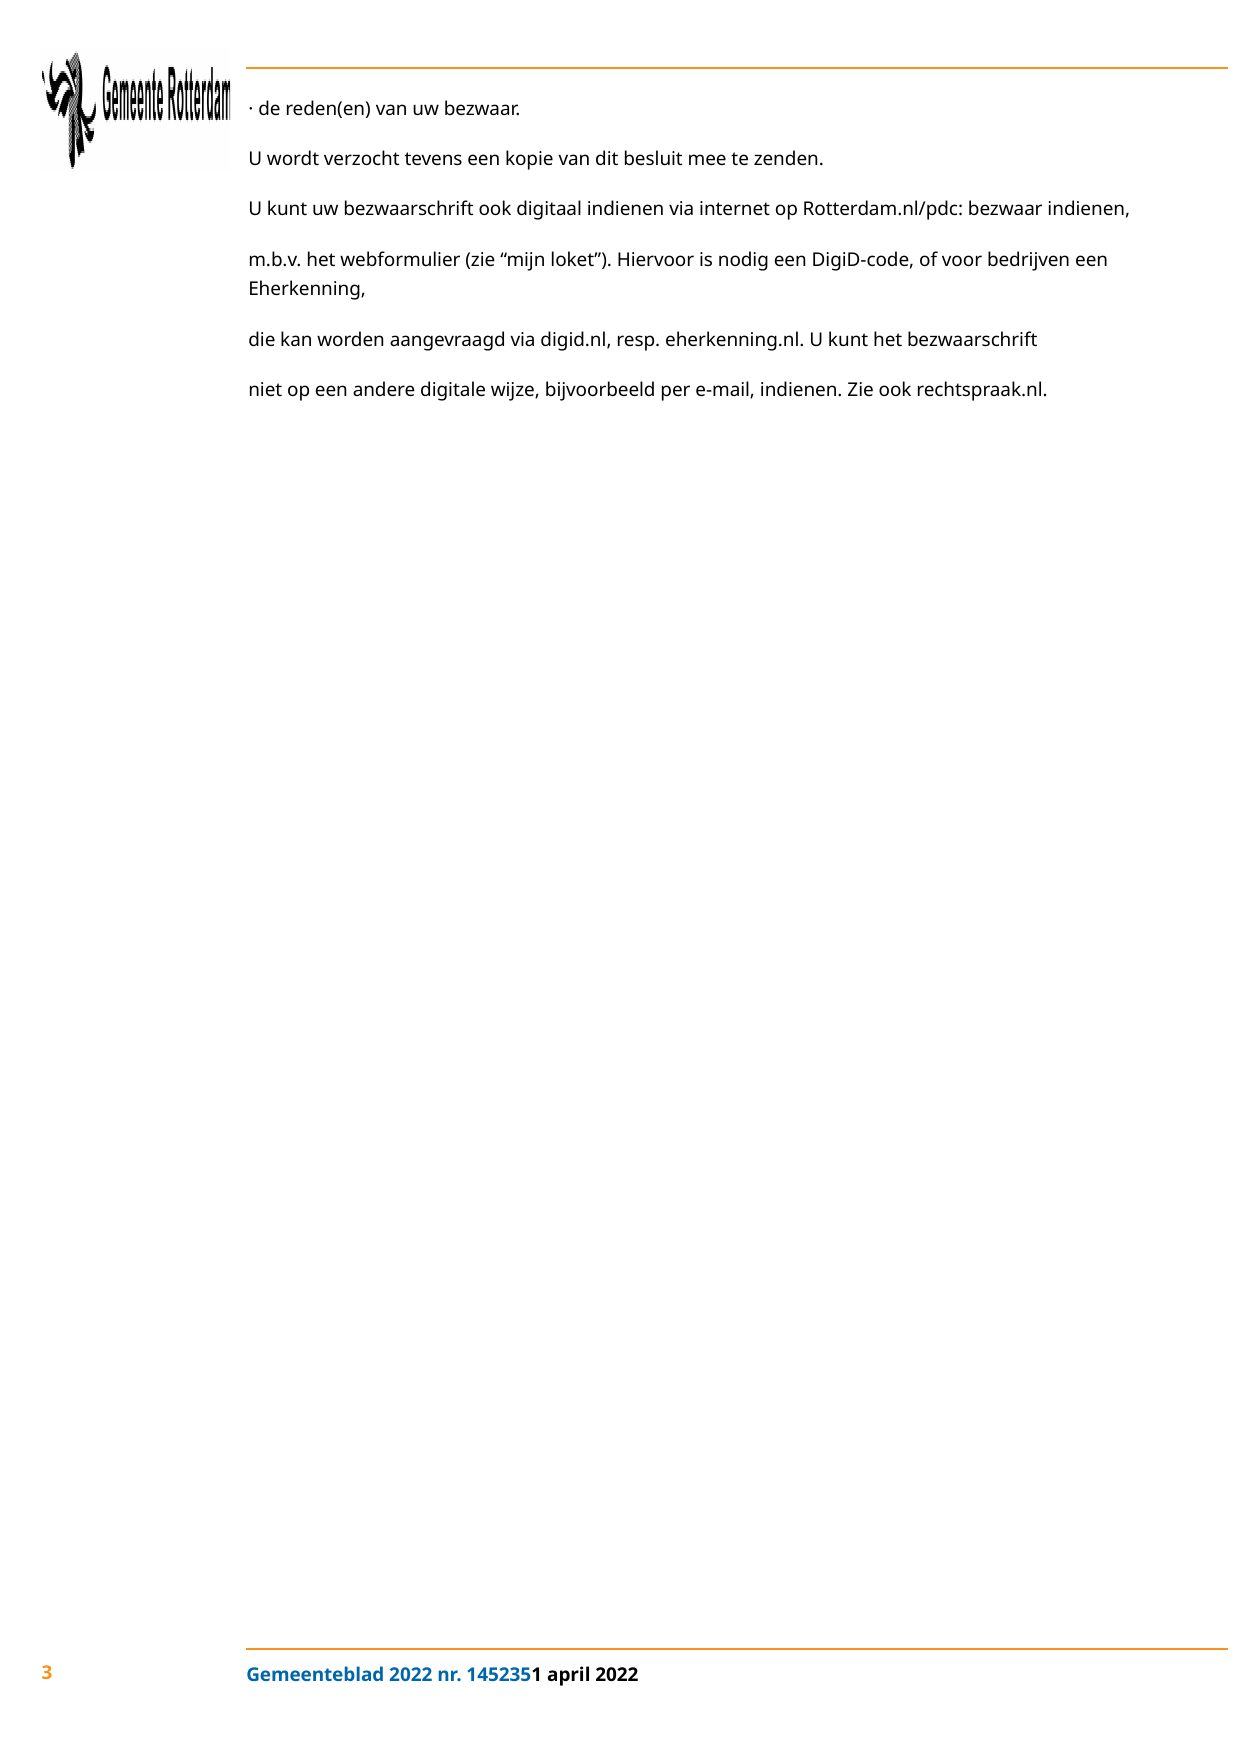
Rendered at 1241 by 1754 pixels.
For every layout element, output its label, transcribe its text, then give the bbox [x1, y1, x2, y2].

picture [41, 47, 231, 172]
text U kunt uw bezwaarschrift ook digitaal indienen via internet op Rotterdam.nl/pdc: bezwaar indienen, [248, 196, 1152, 221]
text niet op een andere digitale wijze, bijvoorbeeld per e-mail, indienen. Zie ook rechtspraak.nl. [248, 376, 1152, 402]
text m.b.v. het webformulier (zie “mijn loket”). Hiervoor is nodig een DigiD-code, of voor bedrijven een Eherkenning, [248, 246, 1152, 301]
text · de reden(en) van uw bezwaar. [248, 95, 1152, 121]
text die kan worden aangevraagd via digid.nl, resp. eherkenning.nl. U kunt het bezwaarschrift [248, 326, 1152, 352]
text U wordt verzocht tevens een kopie van dit besluit mee te zenden. [248, 145, 1152, 171]
